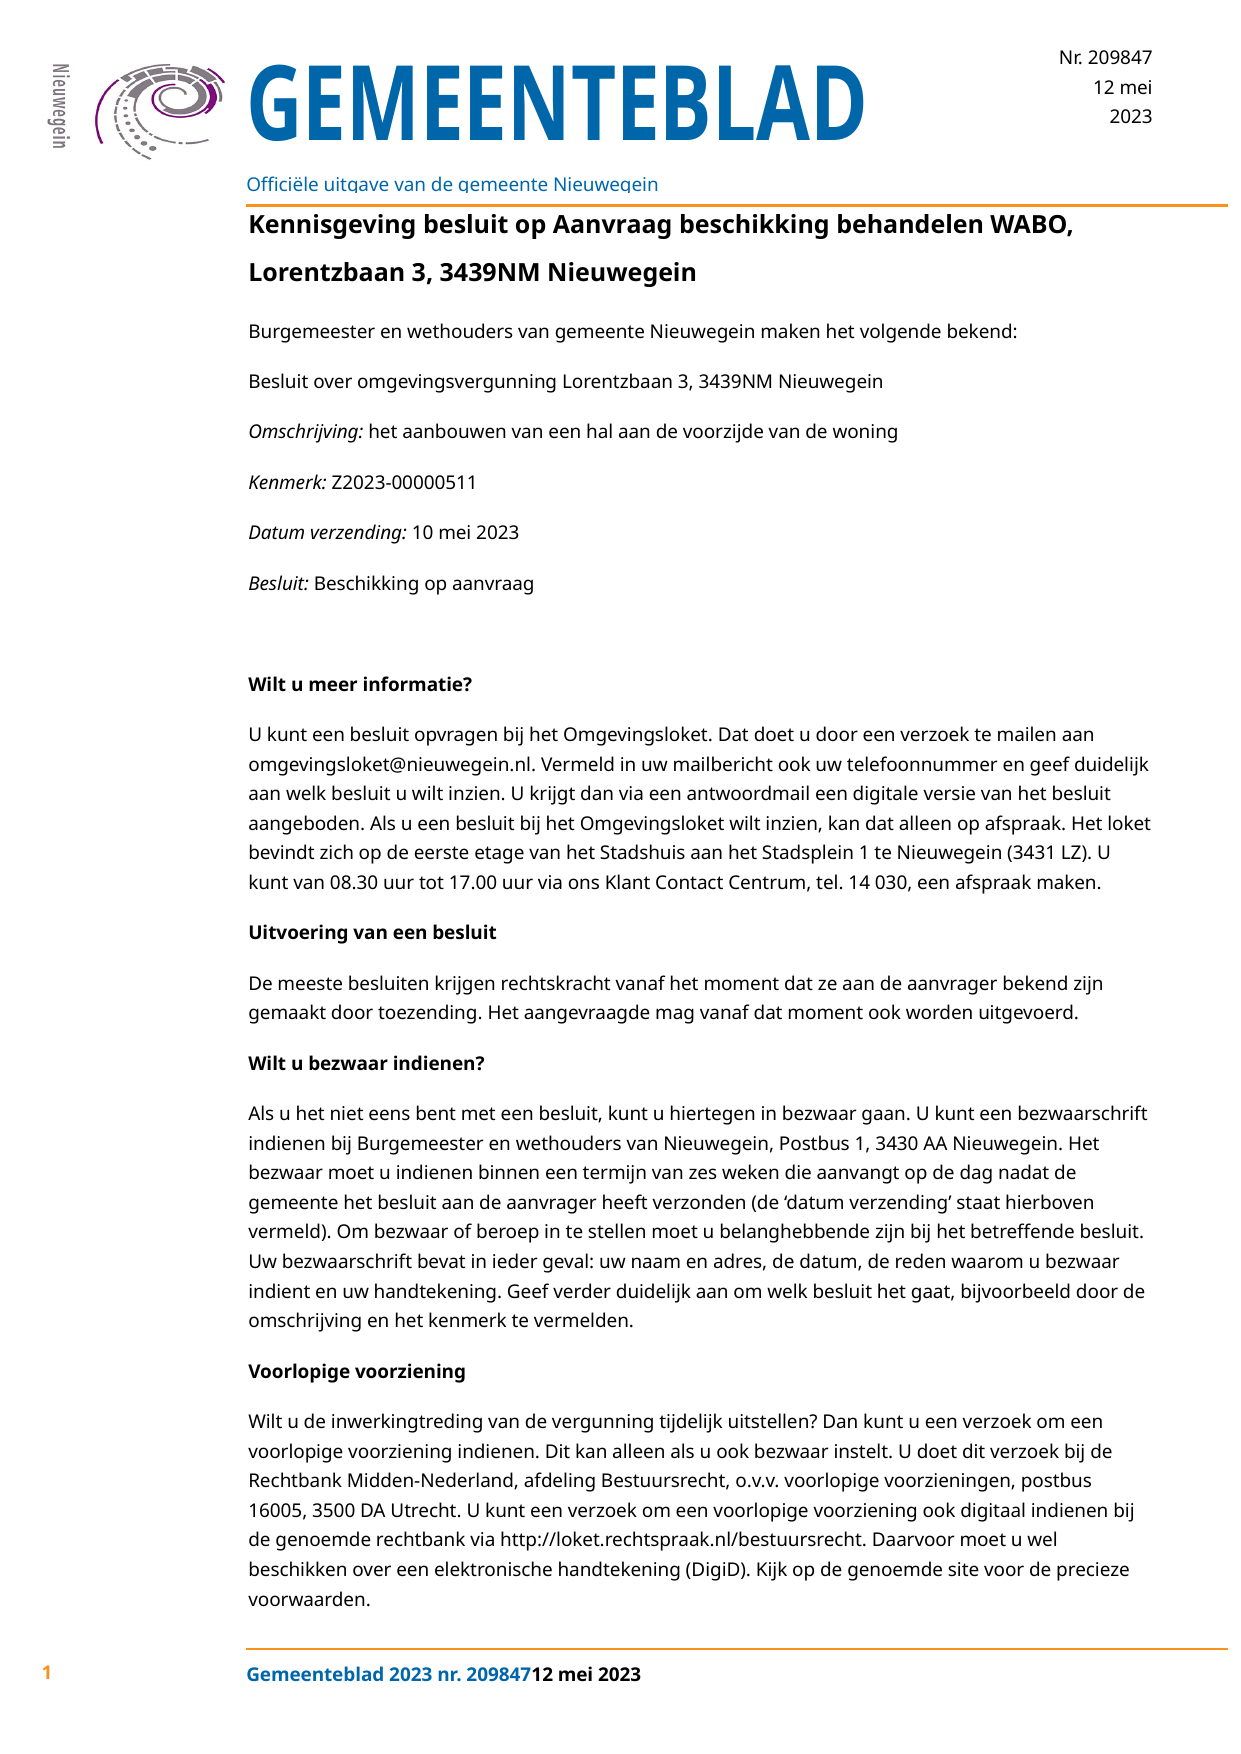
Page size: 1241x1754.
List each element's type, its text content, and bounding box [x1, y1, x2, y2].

text Als u het niet eens bent met een besluit, kunt u hiertegen in bezwaar gaan. U kunt een bezwaarschrift indienen bij Burgemeester en wethouders van Nieuwegein, Postbus 1, 3430 AA Nieuwegein. Het bezwaar moet u indienen binnen een termijn van zes weken die aanvangt op de dag nadat de gemeente het besluit aan de aanvrager heeft verzonden (de ‘datum verzending’ staat hierboven vermeld). Om bezwaar of beroep in te stellen moet u belanghebbende zijn bij het betreffende besluit. Uw bezwaarschrift bevat in ieder geval: uw naam en adres, de datum, de reden waarom u bezwaar indient en uw handtekening. Geef verder duidelijk aan om welk besluit het gaat, bijvoorbeeld door de omschrijving en het kenmerk te vermelden. [248, 1100, 1152, 1333]
text Datum verzending: 10 mei 2023 [248, 519, 1152, 545]
text Kenmerk: Z2023-00000511 [248, 469, 1152, 495]
text U kunt een besluit opvragen bij het Omgevingsloket. Dat doet u door een verzoek te mailen aan omgevingsloket@nieuwegein.nl. Vermeld in uw mailbericht ook uw telefoonnummer en geef duidelijk aan welk besluit u wilt inzien. U krijgt dan via een antwoordmail een digitale versie van het besluit aangeboden. Als u een besluit bij het Omgevingsloket wilt inzien, kan dat alleen op afspraak. Het loket bevindt zich op de eerste etage van het Stadshuis aan het Stadsplein 1 te Nieuwegein (3431 LZ). U kunt van 08.30 uur tot 17.00 uur via ons Klant Contact Centrum, tel. 14 030, een afspraak maken. [248, 721, 1152, 895]
text Kennisgeving besluit op Aanvraag beschikking behandelen WABO, Lorentzbaan 3, 3439NM Nieuwegein [248, 207, 1152, 288]
text Wilt u de inwerkingtreding van de vergunning tijdelijk uitstellen? Dan kunt u een verzoek om een voorlopige voorziening indienen. Dit kan alleen als u ook bezwaar instelt. U doet dit verzoek bij de Rechtbank Midden-Nederland, afdeling Bestuursrecht, o.v.v. voorlopige voorzieningen, postbus 16005, 3500 DA Utrecht. U kunt een verzoek om een voorlopige voorziening ook digitaal indienen bij de genoemde rechtbank via http://loket.rechtspraak.nl/bestuursrecht. Daarvoor moet u wel beschikken over een elektronische handtekening (DigiD). Kijk op de genoemde site voor de precieze voorwaarden. [248, 1408, 1152, 1612]
text Uitvoering van een besluit [248, 919, 1152, 945]
text Burgemeester en wethouders van gemeente Nieuwegein maken het volgende bekend: [248, 318, 1152, 344]
text Wilt u bezwaar indienen? [248, 1050, 1152, 1076]
text Besluit: Beschikking op aanvraag [248, 570, 1152, 596]
text Omschrijving: het aanbouwen van een hal aan de voorzijde van de woning [248, 419, 1152, 444]
picture [41, 47, 231, 172]
text Voorlopige voorziening [248, 1358, 1152, 1384]
text Besluit over omgevingsvergunning Lorentzbaan 3, 3439NM Nieuwegein [248, 368, 1152, 394]
text De meeste besluiten krijgen rechtskracht vanaf het moment dat ze aan de aanvrager bekend zijn gemaakt door toezending. Het aangevraagde mag vanaf dat moment ook worden uitgevoerd. [248, 970, 1152, 1025]
text Wilt u meer informatie? [248, 671, 1152, 697]
